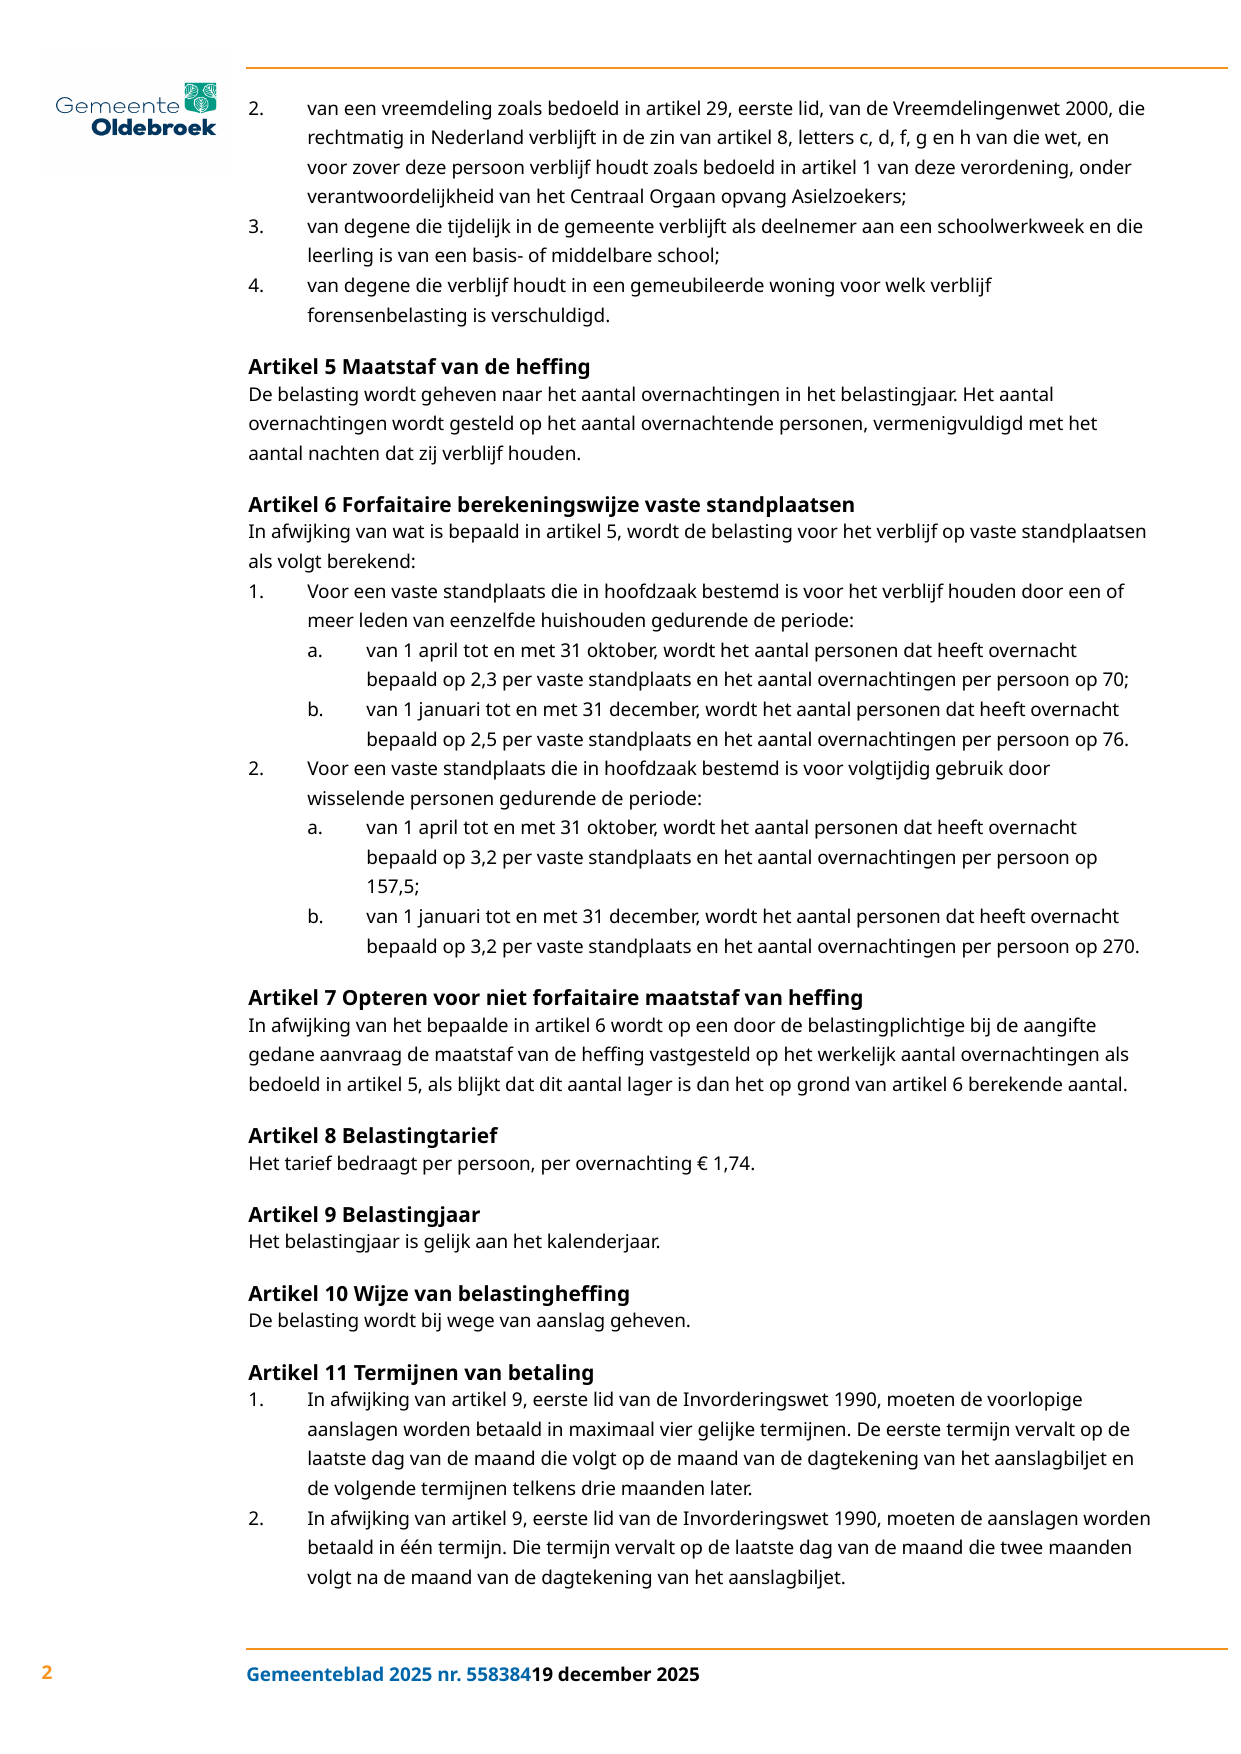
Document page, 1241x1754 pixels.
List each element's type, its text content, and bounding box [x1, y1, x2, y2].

list Voor een vaste standplaats die in hoofdzaak bestemd is voor het verblijf houden door een of meer leden van eenzelfde huishouden gedurende de periode: [248, 578, 1152, 633]
text In afwijking van het bepaalde in artikel 6 wordt op een door de belastingplichtige bij de aangifte gedane aanvraag de maatstaf van de heffing vastgesteld op het werkelijk aantal overnachtingen als bedoeld in artikel 5, als blijkt dat dit aantal lager is dan het op grond van artikel 6 berekende aantal. [248, 1012, 1152, 1097]
list van 1 april tot en met 31 oktober, wordt het aantal personen dat heeft overnacht bepaald op 3,2 per vaste standplaats en het aantal overnachtingen per persoon op 157,5; [307, 814, 1152, 899]
text Artikel 7 Opteren voor niet forfaitaire maatstaf van heffing [248, 983, 1152, 1012]
text Artikel 11 Termijnen van betaling [248, 1358, 1152, 1386]
list van degene die verblijf houdt in een gemeubileerde woning voor welk verblijf forensenbelasting is verschuldigd. [248, 272, 1152, 328]
list van een vreemdeling zoals bedoeld in artikel 29, eerste lid, van de Vreemdelingenwet 2000, die rechtmatig in Nederland verblijft in de zin van artikel 8, letters c, d, f, g en h van die wet, en voor zover deze persoon verblijf houdt zoals bedoeld in artikel 1 van deze verordening, onder verantwoordelijkheid van het Centraal Orgaan opvang Asielzoekers; [248, 95, 1152, 209]
text Artikel 5 Maatstaf van de heffing [248, 352, 1152, 381]
text Het tarief bedraagt per persoon, per overnachting € 1,74. [248, 1150, 1152, 1176]
text Artikel 10 Wijze van belastingheffing [248, 1279, 1152, 1307]
list Voor een vaste standplaats die in hoofdzaak bestemd is voor volgtijdig gebruik door wisselende personen gedurende de periode: [248, 755, 1152, 811]
text Artikel 6 Forfaitaire berekeningswijze vaste standplaatsen [248, 490, 1152, 519]
list In afwijking van artikel 9, eerste lid van de Invorderingswet 1990, moeten de aanslagen worden betaald in één termijn. Die termijn vervalt op de laatste dag van de maand die twee maanden volgt na de maand van de dagtekening van het aanslagbiljet. [248, 1505, 1152, 1589]
picture [41, 47, 231, 172]
text De belasting wordt bij wege van aanslag geheven. [248, 1307, 1152, 1333]
list van 1 januari tot en met 31 december, wordt het aantal personen dat heeft overnacht bepaald op 3,2 per vaste standplaats en het aantal overnachtingen per persoon op 270. [307, 903, 1152, 959]
list van 1 april tot en met 31 oktober, wordt het aantal personen dat heeft overnacht bepaald op 2,3 per vaste standplaats en het aantal overnachtingen per persoon op 70; [307, 637, 1152, 692]
text De belasting wordt geheven naar het aantal overnachtingen in het belastingjaar. Het aantal overnachtingen wordt gesteld op het aantal overnachtende personen, vermenigvuldigd met het aantal nachten dat zij verblijf houden. [248, 381, 1152, 466]
text In afwijking van wat is bepaald in artikel 5, wordt de belasting voor het verblijf op vaste standplaatsen als volgt berekend: [248, 519, 1152, 574]
text Het belastingjaar is gelijk aan het kalenderjaar. [248, 1229, 1152, 1254]
text Artikel 9 Belastingjaar [248, 1200, 1152, 1229]
list In afwijking van artikel 9, eerste lid van de Invorderingswet 1990, moeten de voorlopige aanslagen worden betaald in maximaal vier gelijke termijnen. De eerste termijn vervalt op de laatste dag van de maand die volgt op de maand van de dagtekening van het aanslagbiljet en de volgende termijnen telkens drie maanden later. [248, 1386, 1152, 1501]
list van degene die tijdelijk in de gemeente verblijft als deelnemer aan een schoolwerkweek en die leerling is van een basis- of middelbare school; [248, 213, 1152, 268]
list van 1 januari tot en met 31 december, wordt het aantal personen dat heeft overnacht bepaald op 2,5 per vaste standplaats en het aantal overnachtingen per persoon op 76. [307, 696, 1152, 752]
text Artikel 8 Belastingtarief [248, 1121, 1152, 1150]
